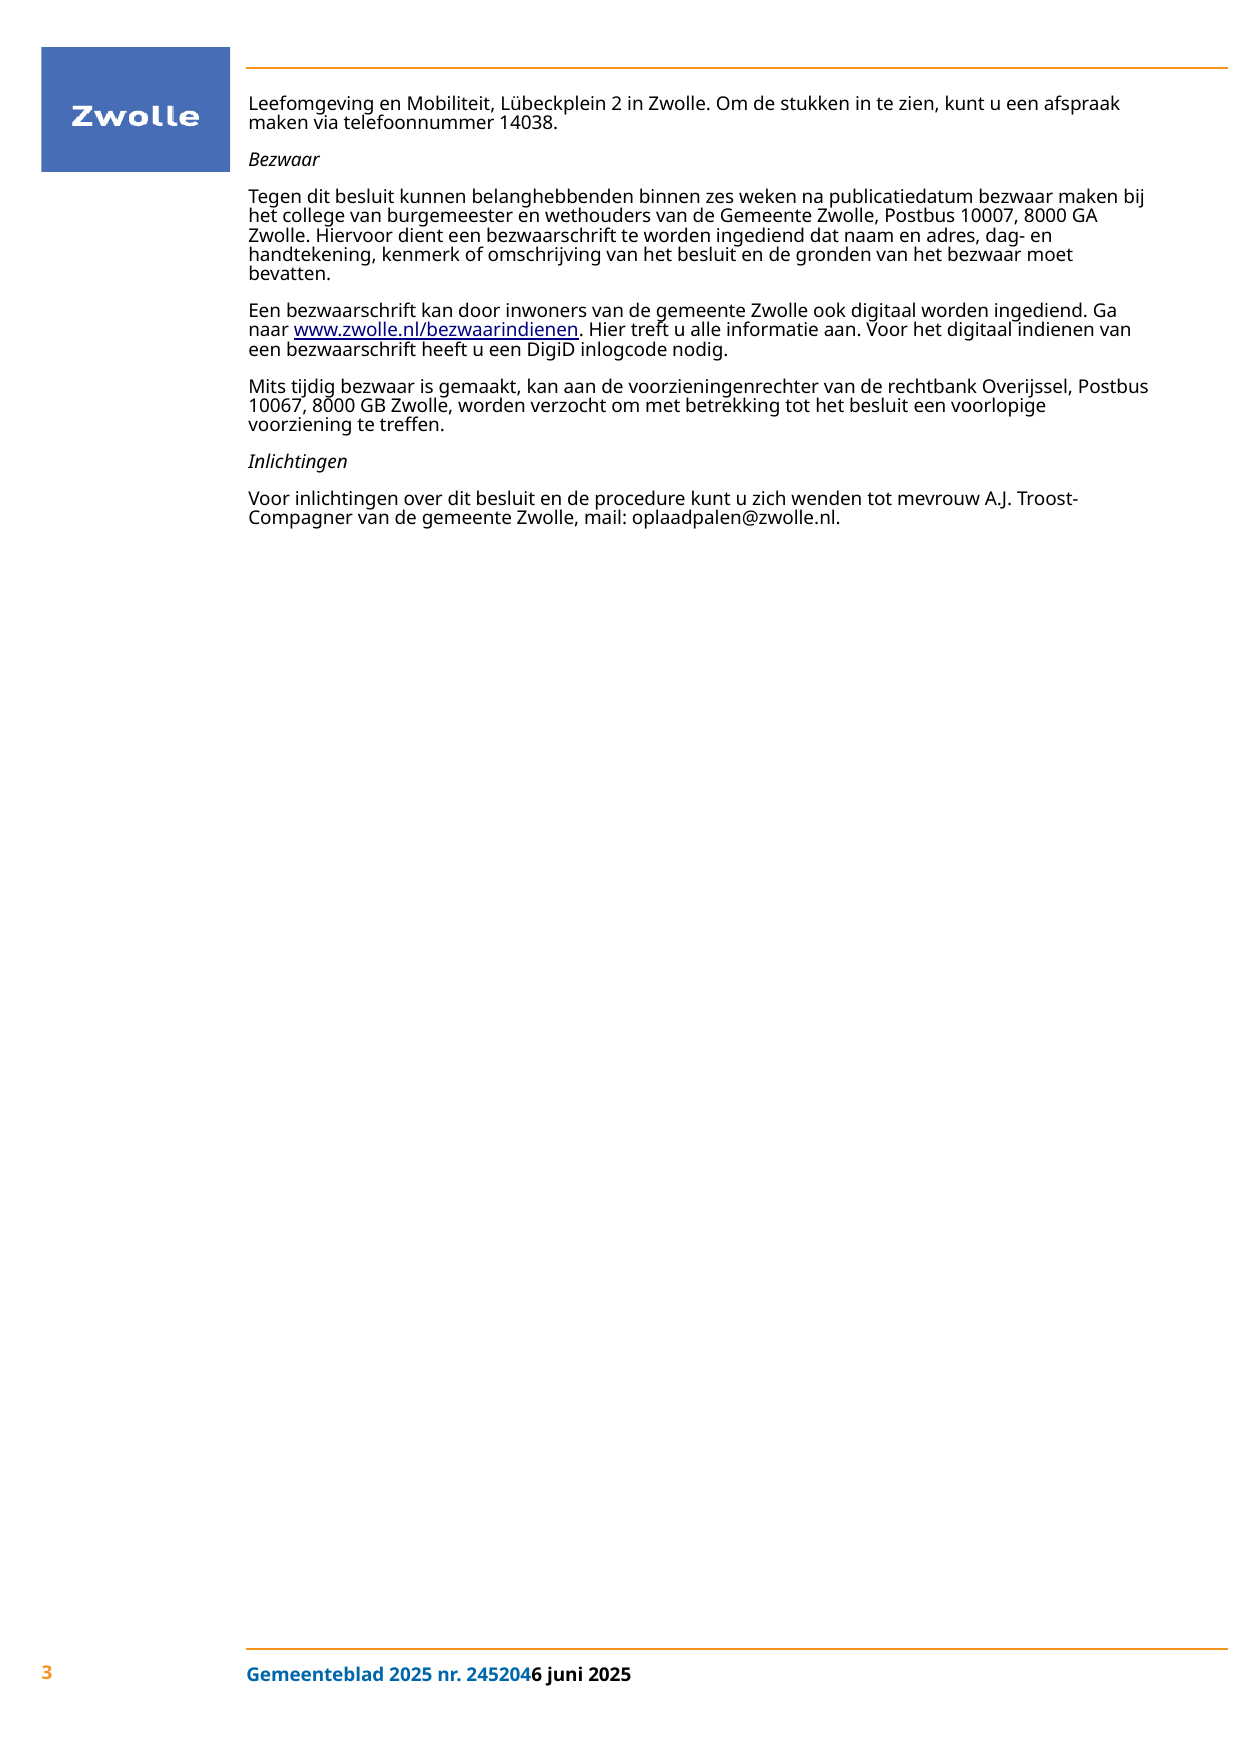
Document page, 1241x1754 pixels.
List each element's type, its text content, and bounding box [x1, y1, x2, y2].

text Tegen dit besluit kunnen belanghebbenden binnen zes weken na publicatiedatum bezwaar maken bij het college van burgemeester en wethouders van de Gemeente Zwolle, Postbus 10007, 8000 GA Zwolle. Hiervoor dient een bezwaarschrift te worden ingediend dat naam en adres, dag- en handtekening, kenmerk of omschrijving van het besluit en de gronden van het bezwaar moet bevatten. [248, 188, 1152, 284]
text Voor inlichtingen over dit besluit en de procedure kunt u zich wenden tot mevrouw A.J. Troost-Compagner van de gemeente Zwolle, mail: oplaadpalen@zwolle.nl. [248, 490, 1152, 529]
text Een bezwaarschrift kan door inwoners van de gemeente Zwolle ook digitaal worden ingediend. Ga naar www.zwolle.nl/bezwaarindienen. Hier treft u alle informatie aan. Voor het digitaal indienen van een bezwaarschrift heeft u een DigiD inlogcode nodig. [248, 302, 1152, 360]
picture [41, 47, 231, 172]
text Leefomgeving en Mobiliteit, Lübeckplein 2 in Zwolle. Om de stukken in te zien, kunt u een afspraak maken via telefoonnummer 14038. [248, 95, 1152, 133]
text Bezwaar [248, 151, 1152, 170]
text Mits tijdig bezwaar is gemaakt, kan aan de voorzieningenrechter van de rechtbank Overijssel, Postbus 10067, 8000 GB Zwolle, worden verzocht om met betrekking tot het besluit een voorlopige voorziening te treffen. [248, 378, 1152, 435]
text Inlichtingen [248, 453, 1152, 472]
